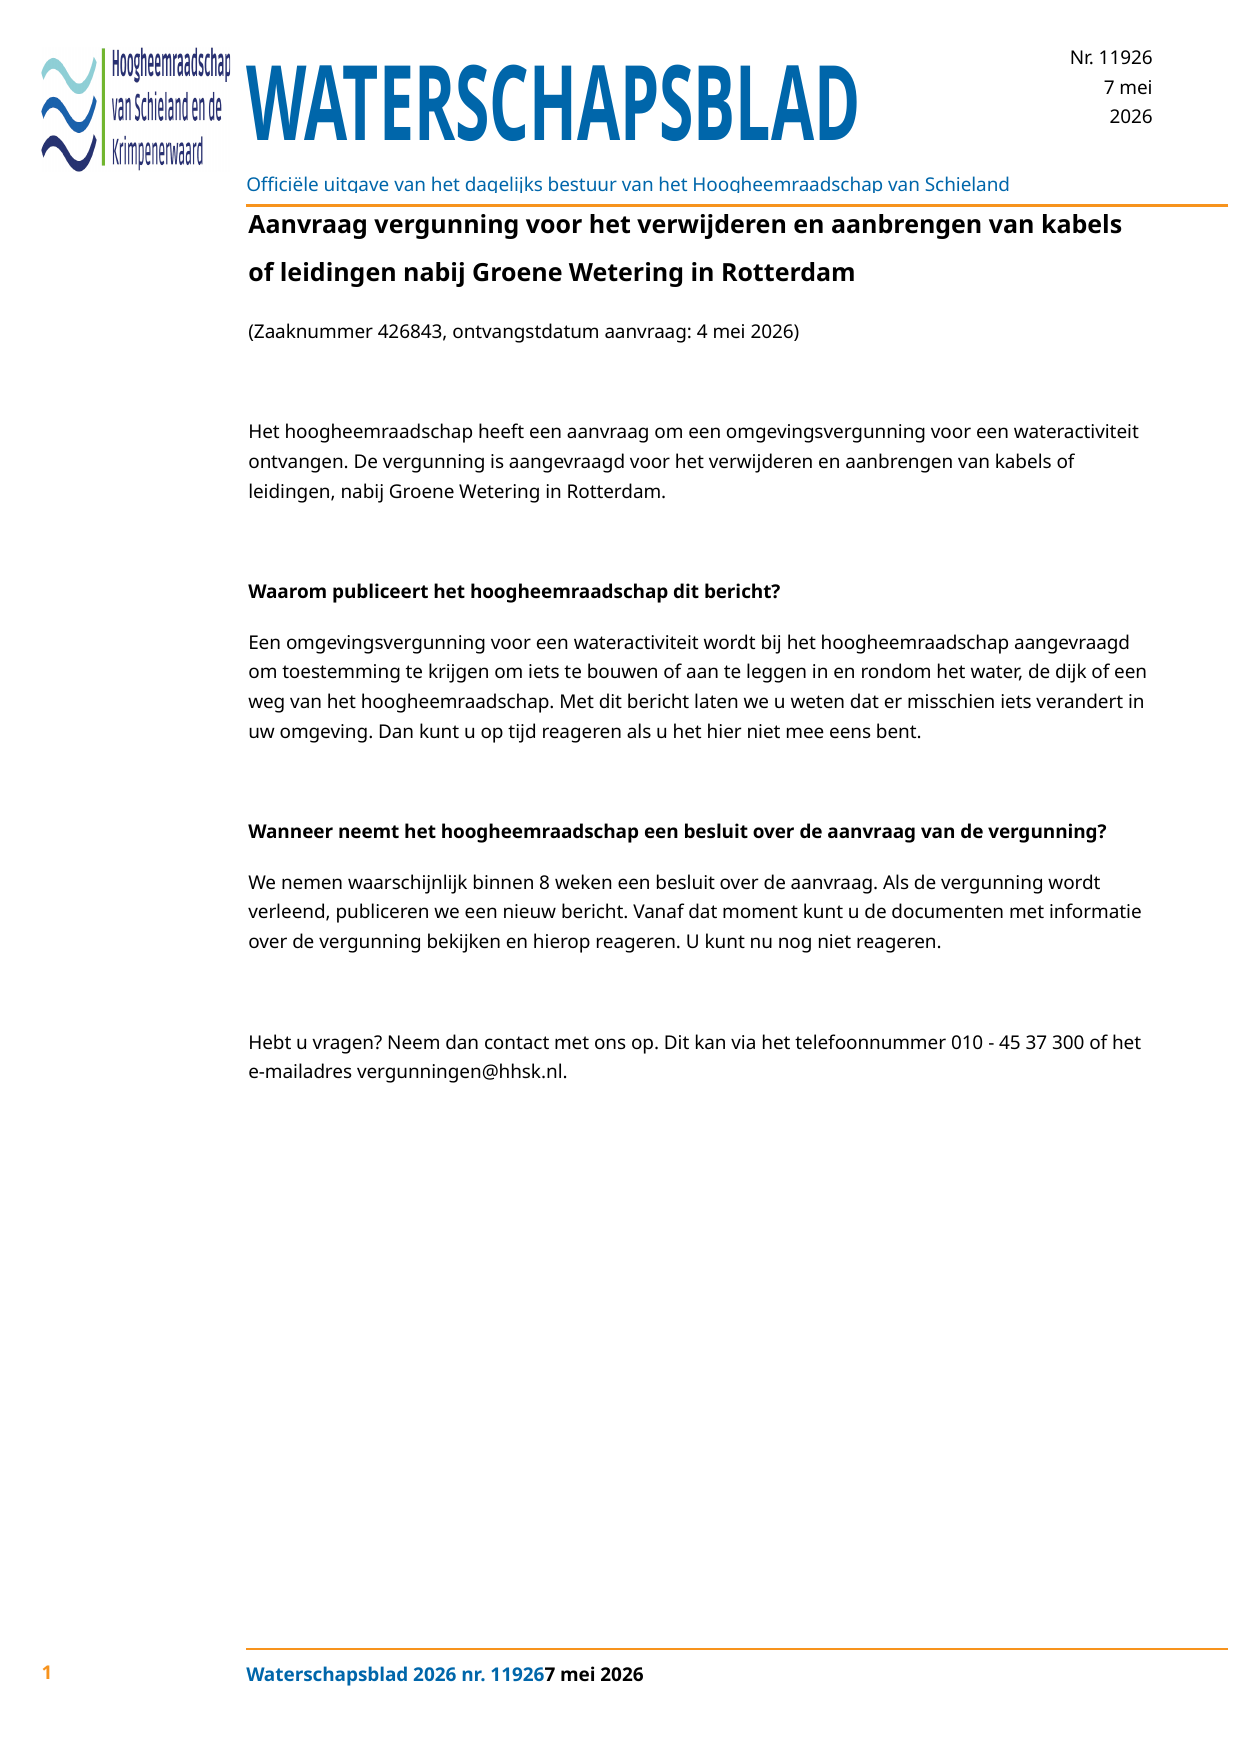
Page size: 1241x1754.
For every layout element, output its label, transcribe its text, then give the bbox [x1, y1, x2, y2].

text We nemen waarschijnlijk binnen 8 weken een besluit over de aanvraag. Als de vergunning wordt verleend, publiceren we een nieuw bericht. Vanaf dat moment kunt u de documenten met informatie over de vergunning bekijken en hierop reageren. U kunt nu nog niet reageren. [248, 869, 1152, 954]
text Hebt u vragen? Neem dan contact met ons op. Dit kan via het telefoonnummer 010 - 45 37 300 of het e-mailadres vergunningen@hhsk.nl. [248, 1029, 1152, 1084]
text (Zaaknummer 426843, ontvangstdatum aanvraag: 4 mei 2026) [248, 318, 1152, 344]
text Aanvraag vergunning voor het verwijderen en aanbrengen van kabels of leidingen nabij Groene Wetering in Rotterdam [248, 207, 1152, 288]
picture [41, 47, 231, 172]
text Waarom publiceert het hoogheemraadschap dit bericht? [248, 579, 1152, 604]
text Een omgevingsvergunning voor een wateractiviteit wordt bij het hoogheemraadschap aangevraagd om toestemming te krijgen om iets te bouwen of aan te leggen in en rondom het water, de dijk of een weg van het hoogheemraadschap. Met dit bericht laten we u weten dat er misschien iets verandert in uw omgeving. Dan kunt u op tijd reageren als u het hier niet mee eens bent. [248, 629, 1152, 744]
text Het hoogheemraadschap heeft een aanvraag om een omgevingsvergunning voor een wateractiviteit ontvangen. De vergunning is aangevraagd voor het verwijderen en aanbrengen van kabels of leidingen, nabij Groene Wetering in Rotterdam. [248, 419, 1152, 504]
text Wanneer neemt het hoogheemraadschap een besluit over de aanvraag van de vergunning? [248, 819, 1152, 844]
